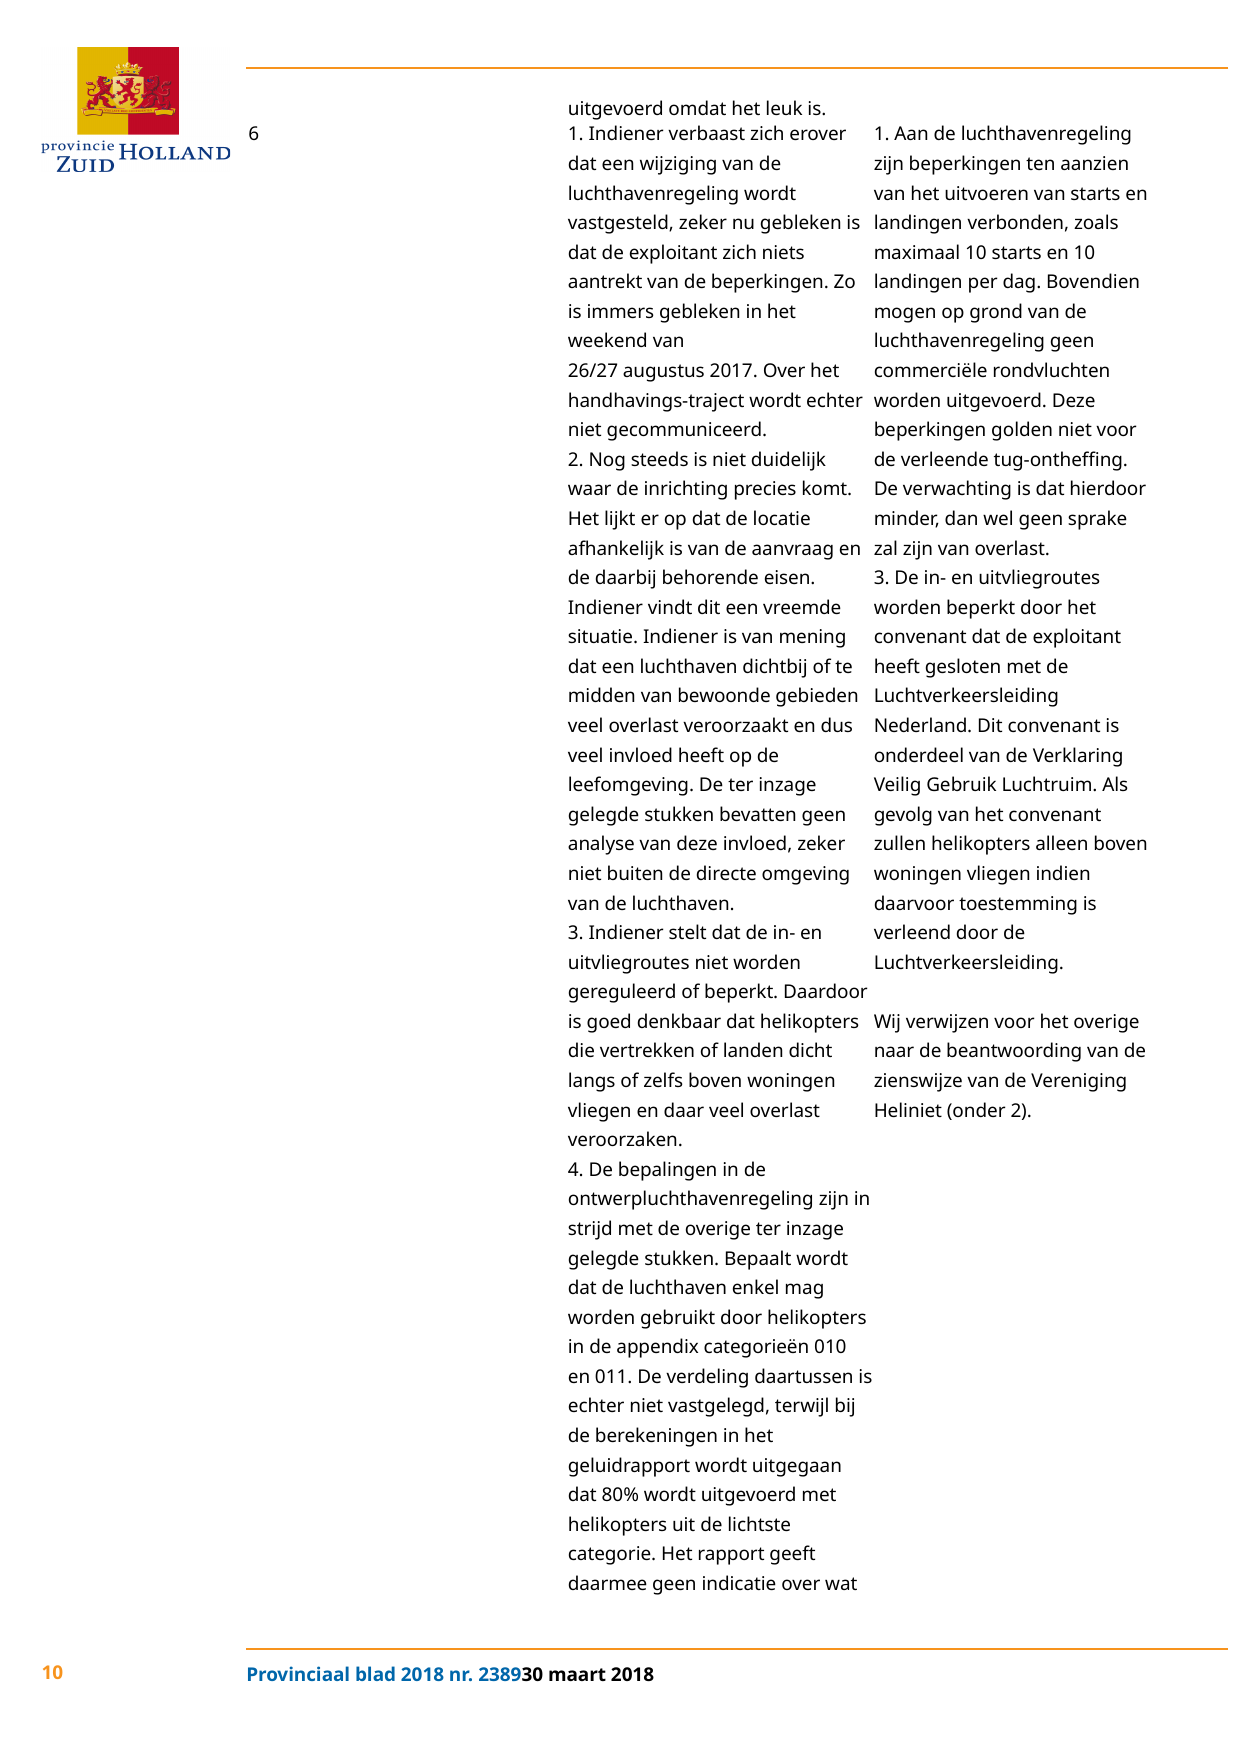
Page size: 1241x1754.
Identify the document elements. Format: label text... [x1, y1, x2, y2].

table_cell [408, 121, 568, 1596]
table_cell [408, 95, 568, 121]
picture [41, 47, 231, 172]
table_cell uitgevoerd omdat het leuk is. [568, 95, 873, 121]
table_cell 1. Aan de luchthavenregeling zijn beperkingen ten aanzien van het uitvoeren van starts en landingen verbonden, zoals maximaal 10 starts en 10 landingen per dag. Bovendien mogen op grond van de luchthavenregeling geen commerciële rondvluchten worden uitgevoerd. Deze beperkingen golden niet voor de verleende tug-ontheffing. De verwachting is dat hierdoor minder, dan wel geen sprake zal zijn van overlast. 3. De in- en uitvliegroutes worden beperkt door het convenant dat de exploitant heeft gesloten met de Luchtverkeersleiding Nederland. Dit convenant is onderdeel van de Verklaring Veilig Gebruik Luchtruim. Als gevolg van het convenant zullen helikopters alleen boven woningen vliegen indien daarvoor toestemming is verleend door de Luchtverkeersleiding. Wij verwijzen voor het overige naar de beantwoording van de zienswijze van de Vereniging Heliniet (onder 2). [874, 121, 1152, 1596]
table_cell 1. Indiener verbaast zich erover dat een wijziging van de luchthavenregeling wordt vastgesteld, zeker nu gebleken is dat de exploitant zich niets aantrekt van de beperkingen. Zo is immers gebleken in het weekend van 26/27 augustus 2017. Over het handhavings-traject wordt echter niet gecommuniceerd. 2. Nog steeds is niet duidelijk waar de inrichting precies komt. Het lijkt er op dat de locatie afhankelijk is van de aanvraag en de daarbij behorende eisen. Indiener vindt dit een vreemde situatie. Indiener is van mening dat een luchthaven dichtbij of te midden van bewoonde gebieden veel overlast veroorzaakt en dus veel invloed heeft op de leefomgeving. De ter inzage gelegde stukken bevatten geen analyse van deze invloed, zeker niet buiten de directe omgeving van de luchthaven. 3. Indiener stelt dat de in- en uitvliegroutes niet worden gereguleerd of beperkt. Daardoor is goed denkbaar dat helikopters die vertrekken of landen dicht langs of zelfs boven woningen vliegen en daar veel overlast veroorzaken. 4. De bepalingen in de ontwerpluchthavenregeling zijn in strijd met de overige ter inzage gelegde stukken. Bepaalt wordt dat de luchthaven enkel mag worden gebruikt door helikopters in de appendix categorieën 010 en 011. De verdeling daartussen is echter niet vastgelegd, terwijl bij de berekeningen in het geluidrapport wordt uitgegaan dat 80% wordt uitgevoerd met helikopters uit de lichtste categorie. Het rapport geeft daarmee geen indicatie over wat [568, 121, 873, 1596]
table_cell [248, 95, 408, 121]
table_cell 6 [248, 121, 408, 1596]
